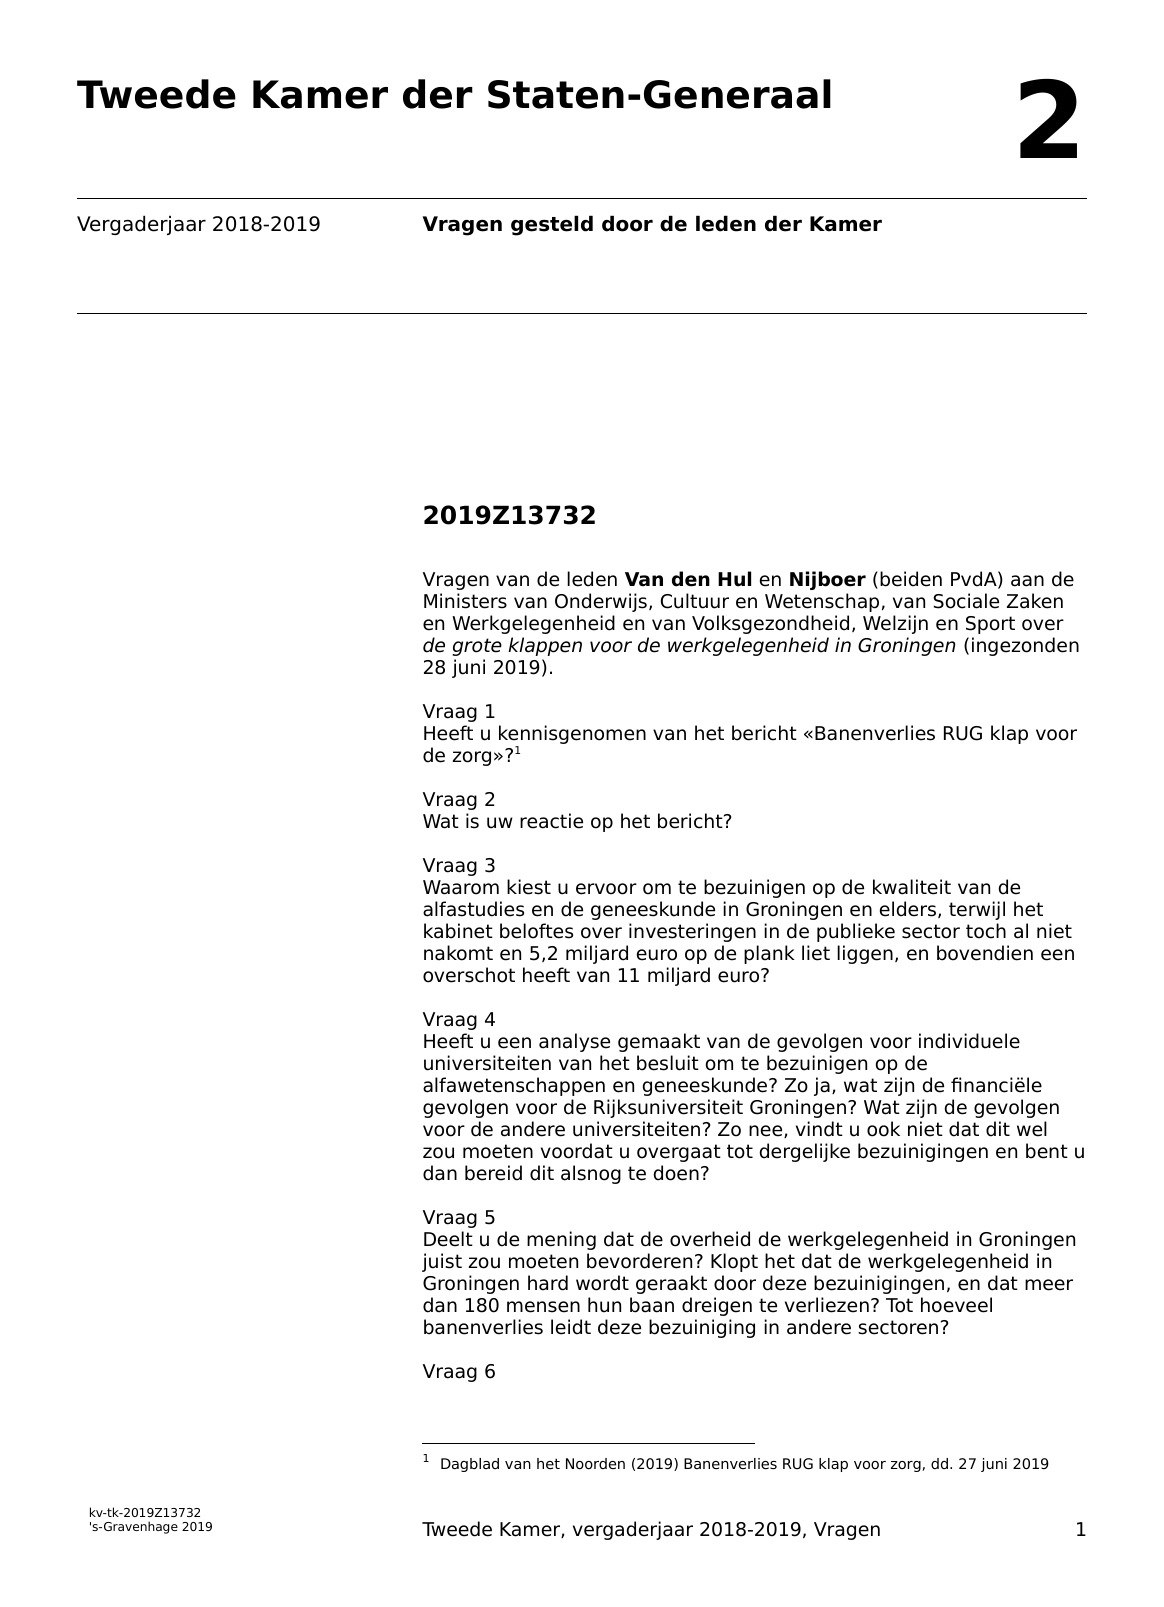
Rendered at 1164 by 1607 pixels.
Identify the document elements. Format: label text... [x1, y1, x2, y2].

text Vraag 3 [422, 855, 1087, 877]
text Dagblad van het Noorden (2019) Banenverlies RUG klap voor zorg, dd. 27 juni 2019 [422, 1452, 1087, 1474]
text Vragen van de leden Van den Hul en Nijboer (beiden PvdA) aan de Ministers van Onderwijs, Cultuur en Wetenschap, van Sociale Zaken en Werkgelegenheid en van Volksgezondheid, Welzijn en Sport over de grote klappen voor de werkgelegenheid in Groningen (ingezonden 28 juni 2019). [422, 569, 1087, 679]
text Deelt u de mening dat de overheid de werkgelegenheid in Groningen juist zou moeten bevorderen? Klopt het dat de werkgelegenheid in Groningen hard wordt geraakt door deze bezuinigingen, en dat meer dan 180 mensen hun baan dreigen te verliezen? Tot hoeveel banenverlies leidt deze bezuiniging in andere sectoren? [422, 1229, 1087, 1339]
table_header Tweede Kamer der Staten-Generaal [77, 59, 886, 198]
text Wat is uw reactie op het bericht? [422, 811, 1087, 833]
text Vraag 2 [422, 789, 1087, 811]
text 2019Z13732 [422, 501, 1087, 531]
table_cell Vergaderjaar 2018-2019 [77, 199, 422, 313]
text Vraag 6 [422, 1361, 1087, 1383]
table_header 2 [886, 59, 1087, 198]
text 's-Gravenhage 2019 [88, 1520, 323, 1534]
table_cell Vragen gesteld door de leden der Kamer [422, 199, 1087, 313]
text kv-tk-2019Z13732 [88, 1506, 323, 1520]
text Waarom kiest u ervoor om te bezuinigen op de kwaliteit van de alfastudies en de geneeskunde in Groningen en elders, terwijl het kabinet beloftes over investeringen in de publieke sector toch al niet nakomt en 5,2 miljard euro op de plank liet liggen, en bovendien een overschot heeft van 11 miljard euro? [422, 877, 1087, 987]
text Heeft u kennisgenomen van het bericht «Banenverlies RUG klap voor de zorg»? [422, 723, 1087, 767]
text Vraag 1 [422, 701, 1087, 723]
text Vraag 4 [422, 1009, 1087, 1031]
text Heeft u een analyse gemaakt van de gevolgen voor individuele universiteiten van het besluit om te bezuinigen op de alfawetenschappen en geneeskunde? Zo ja, wat zijn de financiële gevolgen voor de Rijksuniversiteit Groningen? Wat zijn de gevolgen voor de andere universiteiten? Zo nee, vindt u ook niet dat dit wel zou moeten voordat u overgaat tot dergelijke bezuinigingen en bent u dan bereid dit alsnog te doen? [422, 1031, 1087, 1185]
text Vraag 5 [422, 1207, 1087, 1229]
